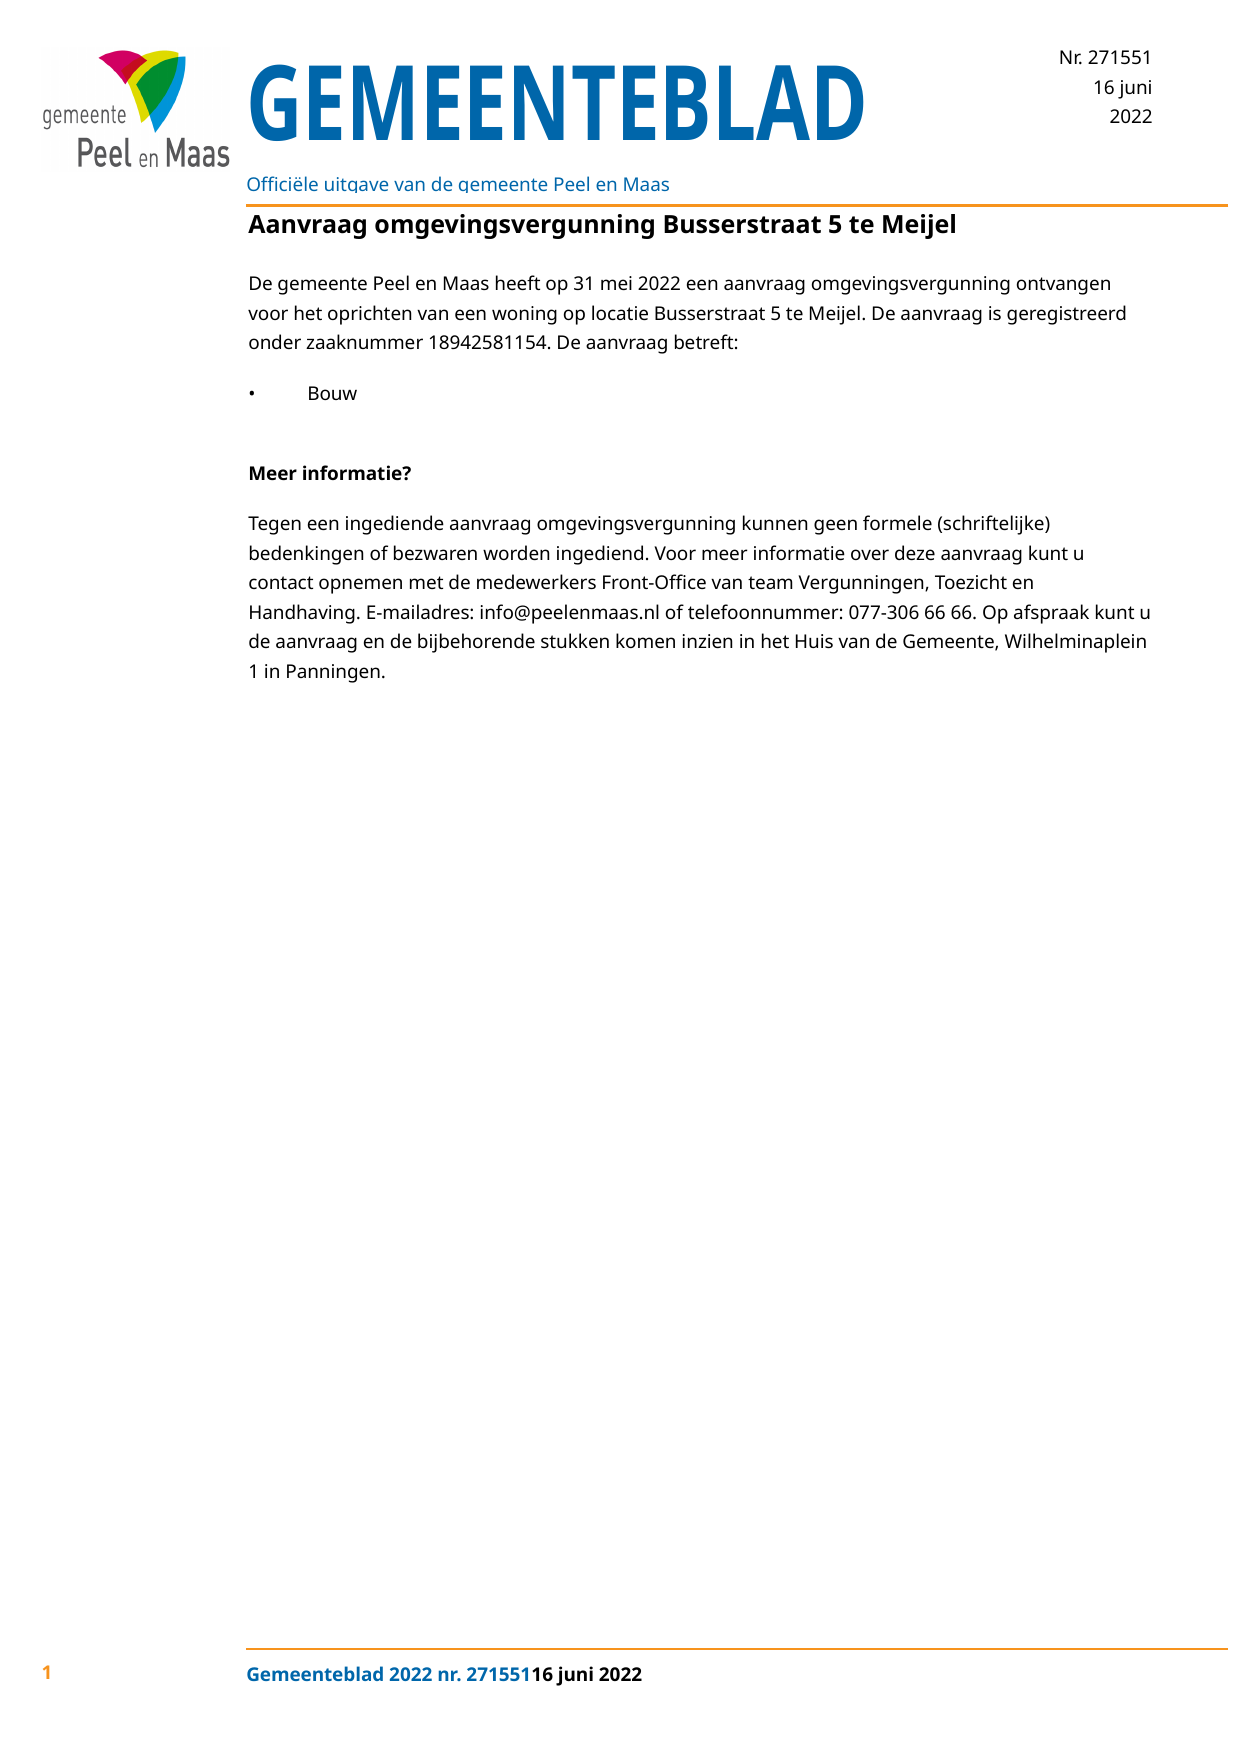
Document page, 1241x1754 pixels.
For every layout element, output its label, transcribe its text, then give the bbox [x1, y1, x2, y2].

text Tegen een ingediende aanvraag omgevingsvergunning kunnen geen formele (schriftelijke) bedenkingen of bezwaren worden ingediend. Voor meer informatie over deze aanvraag kunt u contact opnemen met de medewerkers Front-Office van team Vergunningen, Toezicht en Handhaving. E-mailadres: info@peelenmaas.nl of telefoonnummer: 077-306 66 66. Op afspraak kunt u de aanvraag en de bijbehorende stukken komen inzien in het Huis van de Gemeente, Wilhelminaplein 1 in Panningen. [248, 510, 1152, 684]
text Meer informatie? [248, 460, 1152, 486]
list Bouw [248, 380, 1152, 406]
picture [41, 47, 231, 172]
text De gemeente Peel en Maas heeft op 31 mei 2022 een aanvraag omgevingsvergunning ontvangen voor het oprichten van een woning op locatie Busserstraat 5 te Meijel. De aanvraag is geregistreerd onder zaaknummer 18942581154. De aanvraag betreft: [248, 270, 1152, 355]
text Aanvraag omgevingsvergunning Busserstraat 5 te Meijel [248, 207, 1152, 241]
